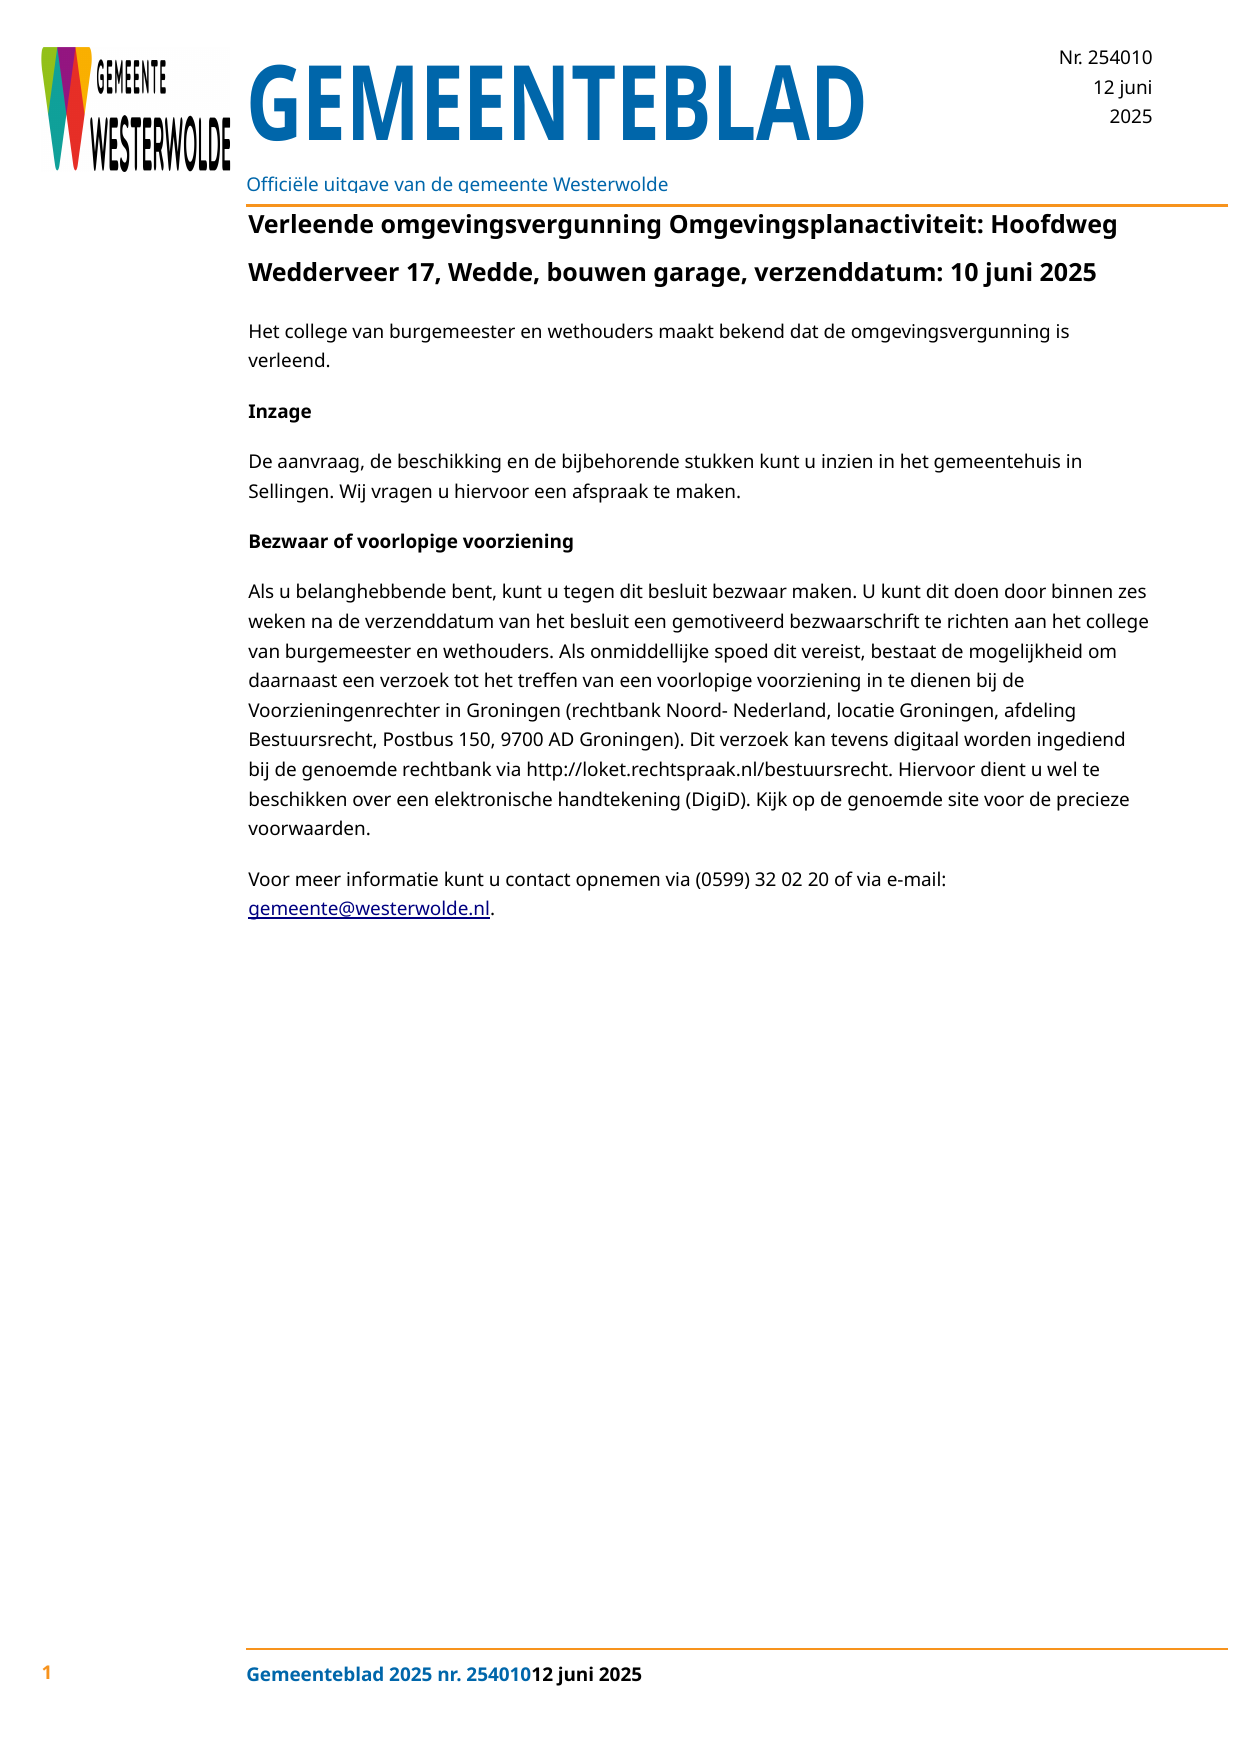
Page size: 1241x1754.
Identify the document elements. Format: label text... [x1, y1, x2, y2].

text Bezwaar of voorlopige voorziening [248, 528, 1152, 554]
text Het college van burgemeester en wethouders maakt bekend dat de omgevingsvergunning is verleend. [248, 318, 1152, 373]
text De aanvraag, de beschikking en de bijbehorende stukken kunt u inzien in het gemeentehuis in Sellingen. Wij vragen u hiervoor een afspraak te maken. [248, 448, 1152, 504]
text Voor meer informatie kunt u contact opnemen via (0599) 32 02 20 of via e-mail: gemeente@westerwolde.nl. [248, 866, 1152, 921]
text Verleende omgevingsvergunning Omgevingsplanactiviteit: Hoofdweg Wedderveer 17, Wedde, bouwen garage, verzenddatum: 10 juni 2025 [248, 207, 1152, 288]
text Als u belanghebbende bent, kunt u tegen dit besluit bezwaar maken. U kunt dit doen door binnen zes weken na de verzenddatum van het besluit een gemotiveerd bezwaarschrift te richten aan het college van burgemeester en wethouders. Als onmiddellijke spoed dit vereist, bestaat de mogelijkheid om daarnaast een verzoek tot het treffen van een voorlopige voorziening in te dienen bij de Voorzieningenrechter in Groningen (rechtbank Noord- Nederland, locatie Groningen, afdeling Bestuursrecht, Postbus 150, 9700 AD Groningen). Dit verzoek kan tevens digitaal worden ingediend bij de genoemde rechtbank via http://loket.rechtspraak.nl/bestuursrecht. Hiervoor dient u wel te beschikken over een elektronische handtekening (DigiD). Kijk op de genoemde site voor de precieze voorwaarden. [248, 579, 1152, 841]
text Inzage [248, 398, 1152, 424]
picture [41, 47, 231, 172]
